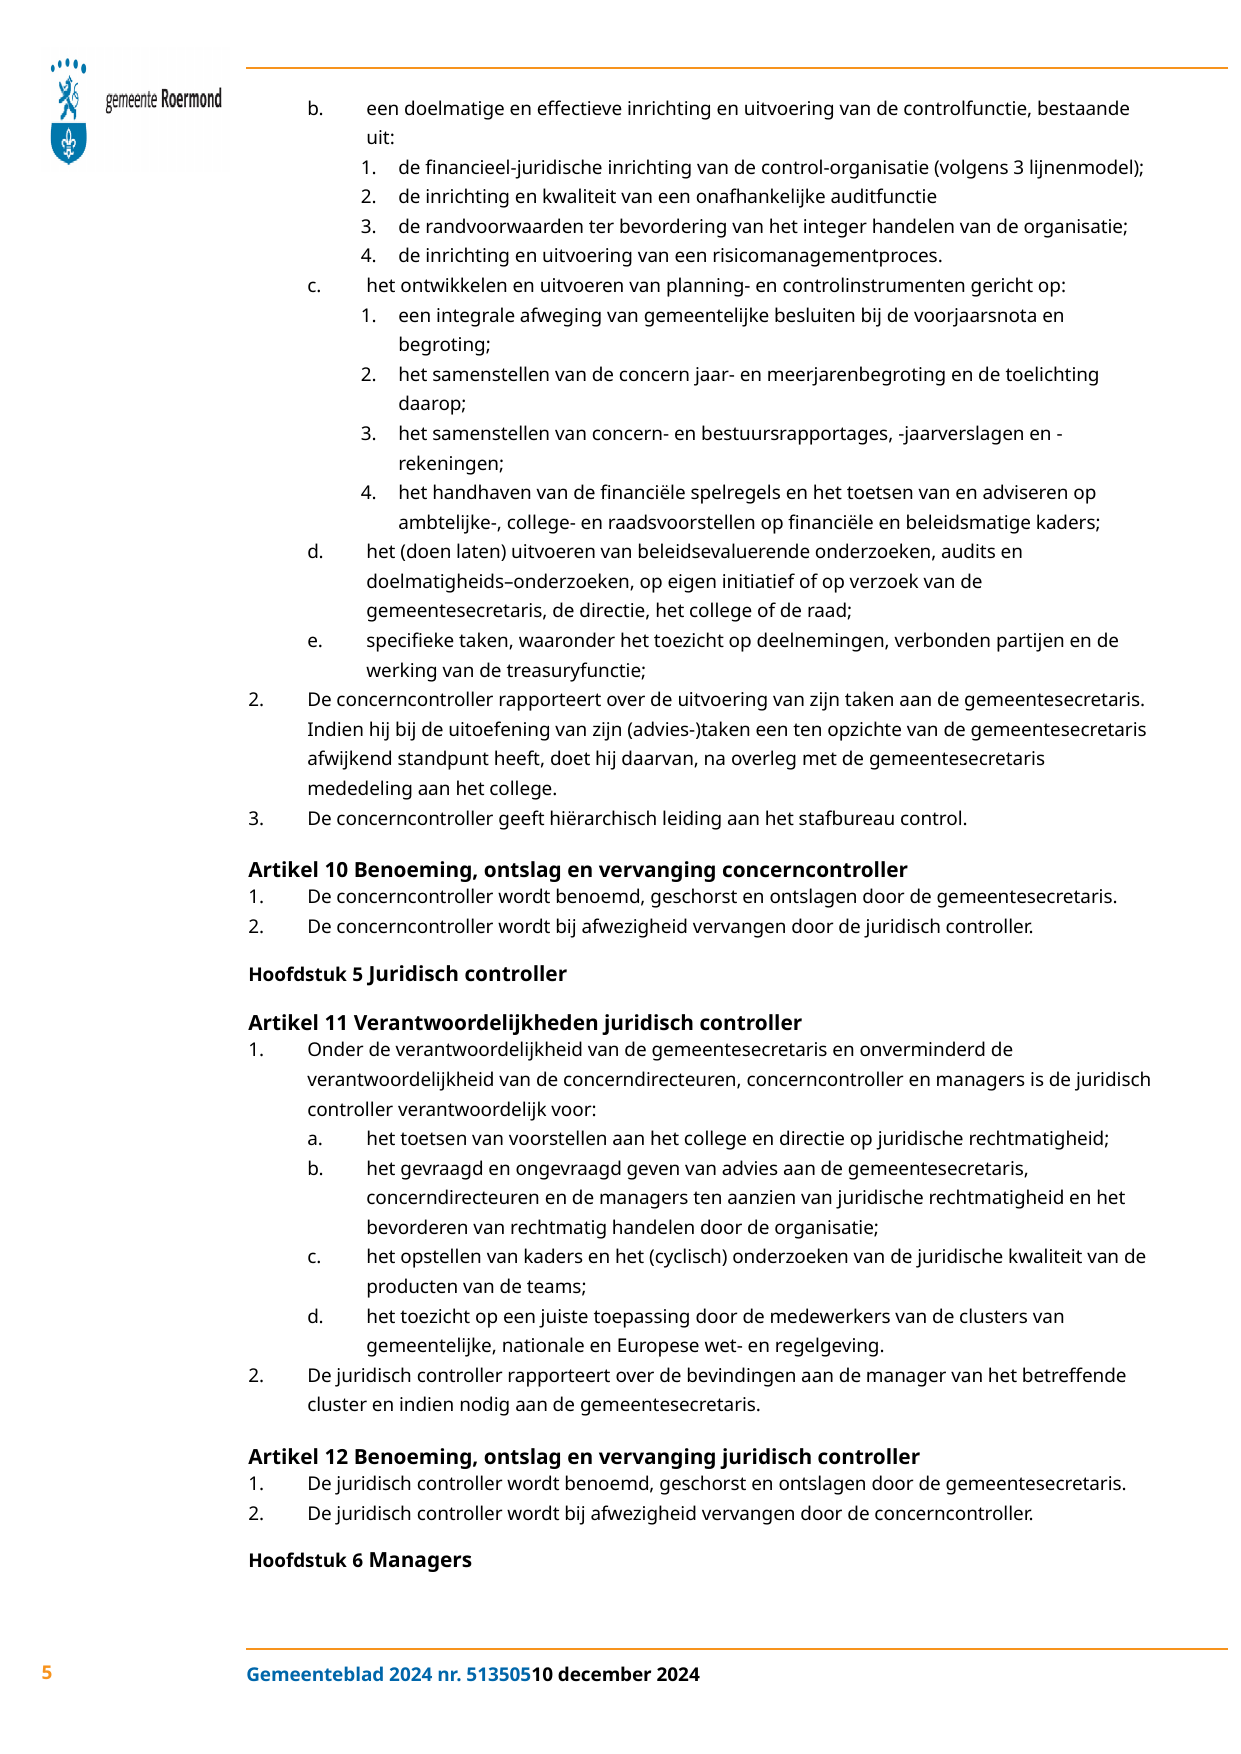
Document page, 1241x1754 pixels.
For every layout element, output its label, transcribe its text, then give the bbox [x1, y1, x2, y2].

list De concerncontroller wordt benoemd, geschorst en ontslagen door de gemeentesecretaris. [248, 884, 1152, 909]
list De juridisch controller rapporteert over de bevindingen aan de manager van het betreffende cluster en indien nodig aan de gemeentesecretaris. [248, 1362, 1152, 1417]
list het samenstellen van de concern jaar- en meerjarenbegroting en de toelichting daarop; [361, 361, 1152, 416]
list het (doen laten) uitvoeren van beleidsevaluerende onderzoeken, audits en doelmatigheids–onderzoeken, op eigen initiatief of op verzoek van de gemeentesecretaris, de directie, het college of de raad; [307, 538, 1152, 623]
list de inrichting en uitvoering van een risicomanagementproces. [361, 243, 1152, 268]
list de randvoorwaarden ter bevordering van het integer handelen van de organisatie; [361, 213, 1152, 239]
picture [41, 47, 231, 172]
list de inrichting en kwaliteit van een onafhankelijke auditfunctie [361, 183, 1152, 209]
list het toezicht op een juiste toepassing door de medewerkers van de clusters van gemeentelijke, nationale en Europese wet- en regelgeving. [307, 1303, 1152, 1358]
text Hoofdstuk 5 Juridisch controller [248, 959, 1152, 987]
list het samenstellen van concern- en bestuursrapportages, -jaarverslagen en -rekeningen; [361, 420, 1152, 476]
list De concerncontroller geeft hiërarchisch leiding aan het stafbureau control. [248, 805, 1152, 831]
list De juridisch controller wordt bij afwezigheid vervangen door de concerncontroller. [248, 1500, 1152, 1526]
text Artikel 10 Benoeming, ontslag en vervanging concerncontroller [248, 855, 1152, 884]
list De concerncontroller wordt bij afwezigheid vervangen door de juridisch controller. [248, 913, 1152, 939]
list het toetsen van voorstellen aan het college en directie op juridische rechtmatigheid; [307, 1125, 1152, 1151]
text Hoofdstuk 6 Managers [248, 1546, 1152, 1574]
list De concerncontroller rapporteert over de uitvoering van zijn taken aan de gemeentesecretaris. Indien hij bij de uitoefening van zijn (advies-)taken een ten opzichte van de gemeentesecretaris afwijkend standpunt heeft, doet hij daarvan, na overleg met de gemeentesecretaris mededeling aan het college. [248, 686, 1152, 801]
list specifieke taken, waaronder het toezicht op deelnemingen, verbonden partijen en de werking van de treasuryfunctie; [307, 627, 1152, 683]
list het ontwikkelen en uitvoeren van planning- en controlinstrumenten gericht op: [307, 272, 1152, 298]
text Artikel 11 Verantwoordelijkheden juridisch controller [248, 1008, 1152, 1037]
list het handhaven van de financiële spelregels en het toetsen van en adviseren op ambtelijke-, college- en raadsvoorstellen op financiële en beleidsmatige kaders; [361, 479, 1152, 535]
list Onder de verantwoordelijkheid van de gemeentesecretaris en onverminderd de verantwoordelijkheid van de concerndirecteuren, concerncontroller en managers is de juridisch controller verantwoordelijk voor: [248, 1037, 1152, 1121]
text Artikel 12 Benoeming, ontslag en vervanging juridisch controller [248, 1442, 1152, 1470]
list het opstellen van kaders en het (cyclisch) onderzoeken van de juridische kwaliteit van de producten van de teams; [307, 1244, 1152, 1299]
list het gevraagd en ongevraagd geven van advies aan de gemeentesecretaris, concerndirecteuren en de managers ten aanzien van juridische rechtmatigheid en het bevorderen van rechtmatig handelen door de organisatie; [307, 1155, 1152, 1240]
list de financieel-juridische inrichting van de control-organisatie (volgens 3 lijnenmodel); [361, 154, 1152, 180]
list een integrale afweging van gemeentelijke besluiten bij de voorjaarsnota en begroting; [361, 302, 1152, 357]
list een doelmatige en effectieve inrichting en uitvoering van de controlfunctie, bestaande uit: [307, 95, 1152, 150]
list De juridisch controller wordt benoemd, geschorst en ontslagen door de gemeentesecretaris. [248, 1470, 1152, 1496]
